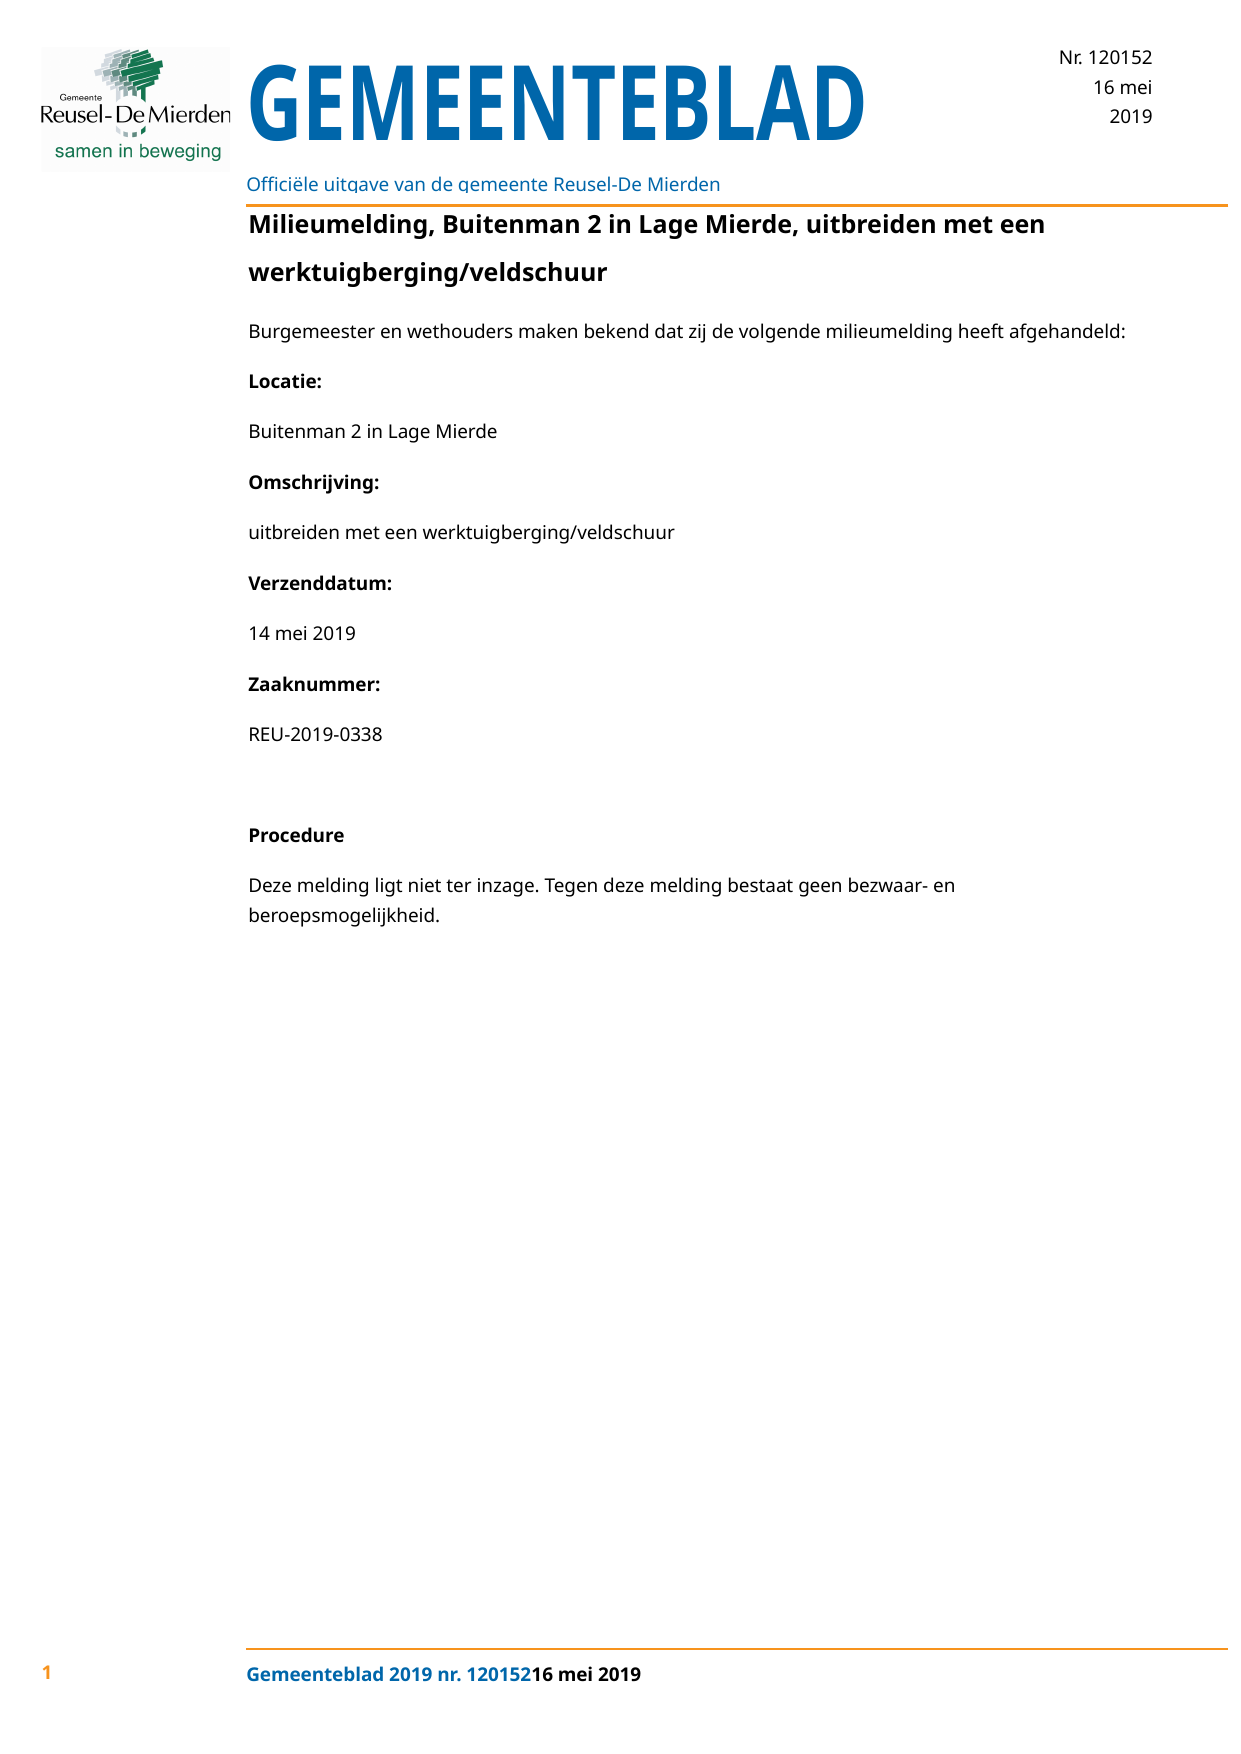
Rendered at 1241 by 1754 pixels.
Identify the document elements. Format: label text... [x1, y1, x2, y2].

text REU-2019-0338 [248, 721, 1152, 747]
text Burgemeester en wethouders maken bekend dat zij de volgende milieumelding heeft afgehandeld: [248, 318, 1152, 344]
picture [41, 47, 231, 172]
text uitbreiden met een werktuigberging/veldschuur [248, 519, 1152, 545]
text Locatie: [248, 368, 1152, 394]
text Zaaknummer: [248, 671, 1152, 697]
text Omschrijving: [248, 469, 1152, 495]
text 14 mei 2019 [248, 620, 1152, 646]
text Verzenddatum: [248, 570, 1152, 596]
text Milieumelding, Buitenman 2 in Lage Mierde, uitbreiden met een werktuigberging/veldschuur [248, 207, 1152, 288]
text Procedure [248, 822, 1152, 848]
text Buitenman 2 in Lage Mierde [248, 419, 1152, 444]
text Deze melding ligt niet ter inzage. Tegen deze melding bestaat geen bezwaar- en beroepsmogelijkheid. [248, 872, 1152, 928]
